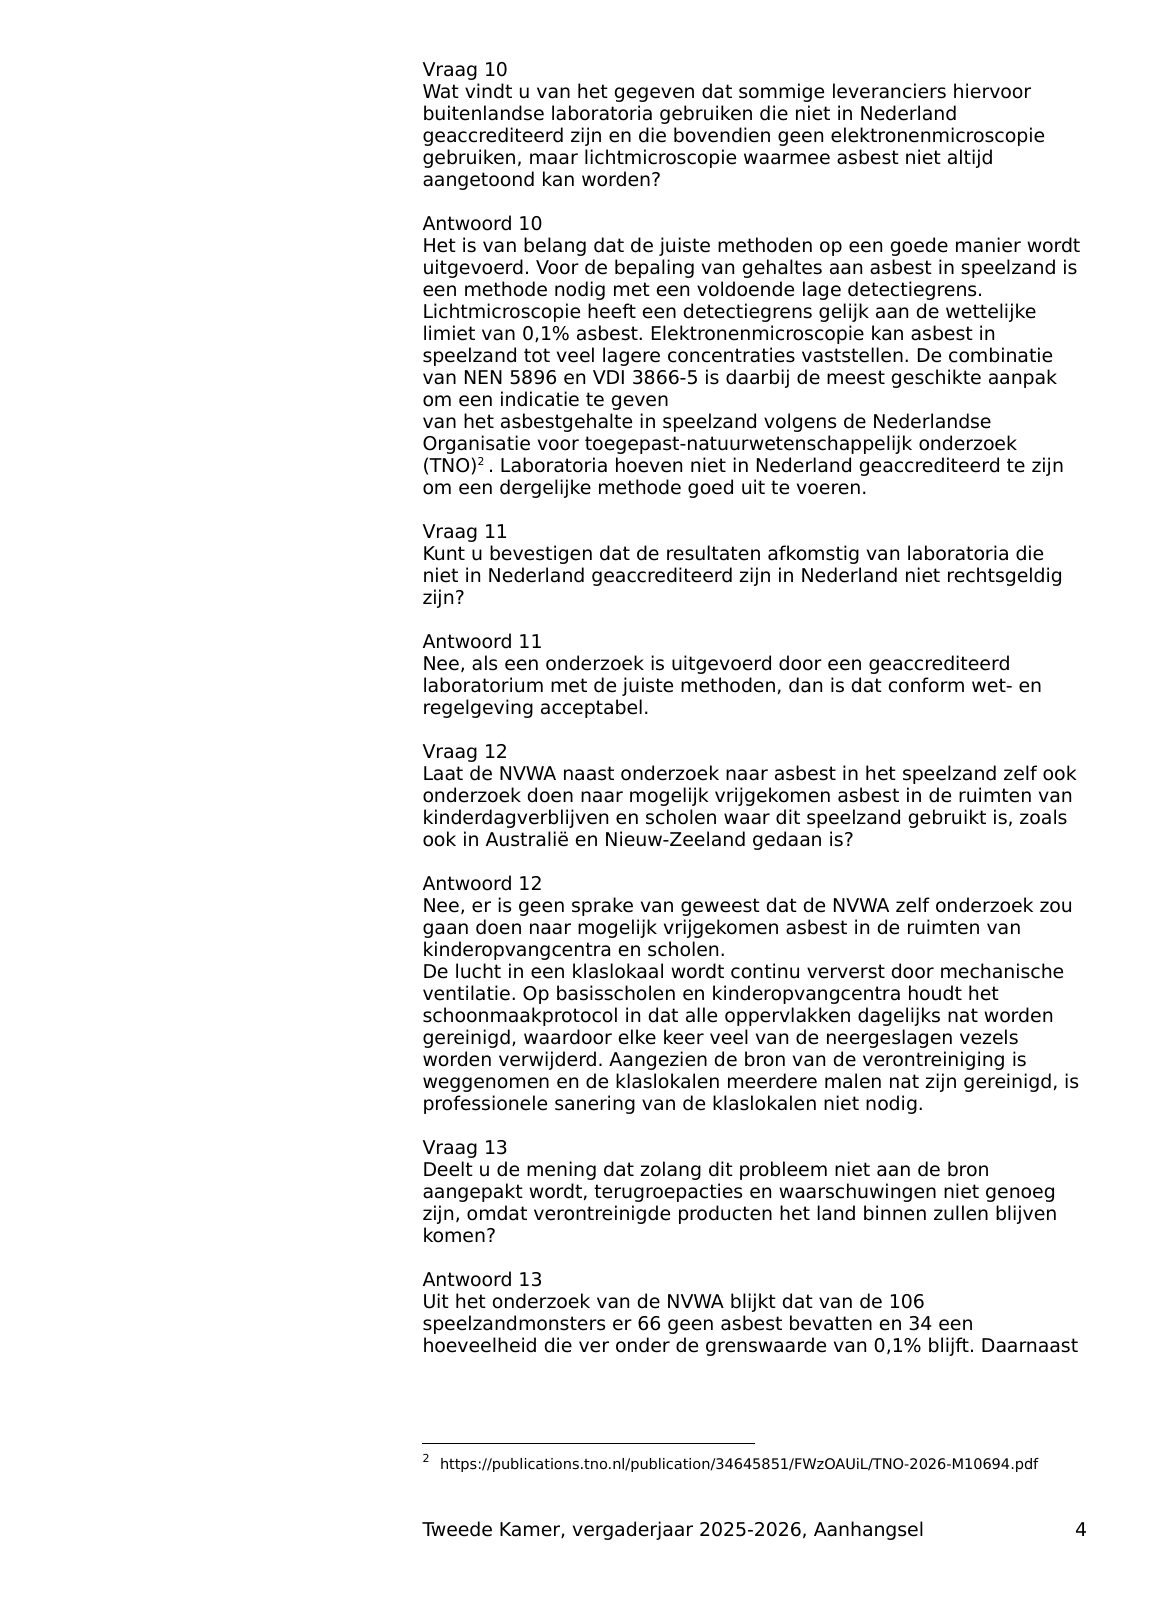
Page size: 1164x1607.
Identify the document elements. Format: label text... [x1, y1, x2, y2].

text Nee, als een onderzoek is uitgevoerd door een geaccrediteerd laboratorium met de juiste methoden, dan is dat conform wet- en regelgeving acceptabel. [422, 653, 1087, 719]
text Wat vindt u van het gegeven dat sommige leveranciers hiervoor buitenlandse laboratoria gebruiken die niet in Nederland geaccrediteerd zijn en die bovendien geen elektronenmicroscopie gebruiken, maar lichtmicroscopie waarmee asbest niet altijd aangetoond kan worden? [422, 81, 1087, 191]
text Deelt u de mening dat zolang dit probleem niet aan de bron aangepakt wordt, terugroepacties en waarschuwingen niet genoeg zijn, omdat verontreinigde producten het land binnen zullen blijven komen? [422, 1159, 1087, 1247]
text Vraag 11 [422, 521, 1087, 543]
text van het asbestgehalte in speelzand volgens de Nederlandse Organisatie voor toegepast-natuurwetenschappelijk onderzoek (TNO). Laboratoria hoeven niet in Nederland geaccrediteerd te zijn om een dergelijke methode goed uit te voeren. [422, 411, 1087, 499]
text Vraag 12 [422, 741, 1087, 763]
text https://publications.tno.nl/publication/34645851/FWzOAUiL/TNO-2026-M10694.pdf [422, 1452, 1087, 1474]
text Antwoord 13 [422, 1269, 1087, 1291]
text Het is van belang dat de juiste methoden op een goede manier wordt uitgevoerd. Voor de bepaling van gehaltes aan asbest in speelzand is een methode nodig met een voldoende lage detectiegrens. Lichtmicroscopie heeft een detectiegrens gelijk aan de wettelijke limiet van 0,1% asbest. Elektronenmicroscopie kan asbest in speelzand tot veel lagere concentraties vaststellen. De combinatie van NEN 5896 en VDI 3866-5 is daarbij de meest geschikte aanpak om een indicatie te geven [422, 235, 1087, 411]
text Antwoord 12 [422, 873, 1087, 895]
text Vraag 13 [422, 1137, 1087, 1159]
text Uit het onderzoek van de NVWA blijkt dat van de 106 speelzandmonsters er 66 geen asbest bevatten en 34 een hoeveelheid die ver onder de grenswaarde van 0,1% blijft. Daarnaast [422, 1291, 1087, 1357]
text Vraag 10 [422, 59, 1087, 81]
text De lucht in een klaslokaal wordt continu ververst door mechanische ventilatie. Op basisscholen en kinderopvangcentra houdt het schoonmaakprotocol in dat alle oppervlakken dagelijks nat worden gereinigd, waardoor elke keer veel van de neergeslagen vezels worden verwijderd. Aangezien de bron van de verontreiniging is weggenomen en de klaslokalen meerdere malen nat zijn gereinigd, is professionele sanering van de klaslokalen niet nodig. [422, 961, 1087, 1115]
text Laat de NVWA naast onderzoek naar asbest in het speelzand zelf ook onderzoek doen naar mogelijk vrijgekomen asbest in de ruimten van kinderdagverblijven en scholen waar dit speelzand gebruikt is, zoals ook in Australië en Nieuw-Zeeland gedaan is? [422, 763, 1087, 851]
text Antwoord 11 [422, 631, 1087, 653]
text Kunt u bevestigen dat de resultaten afkomstig van laboratoria die niet in Nederland geaccrediteerd zijn in Nederland niet rechtsgeldig zijn? [422, 543, 1087, 609]
text Nee, er is geen sprake van geweest dat de NVWA zelf onderzoek zou gaan doen naar mogelijk vrijgekomen asbest in de ruimten van kinderopvangcentra en scholen. [422, 895, 1087, 961]
text Antwoord 10 [422, 213, 1087, 235]
